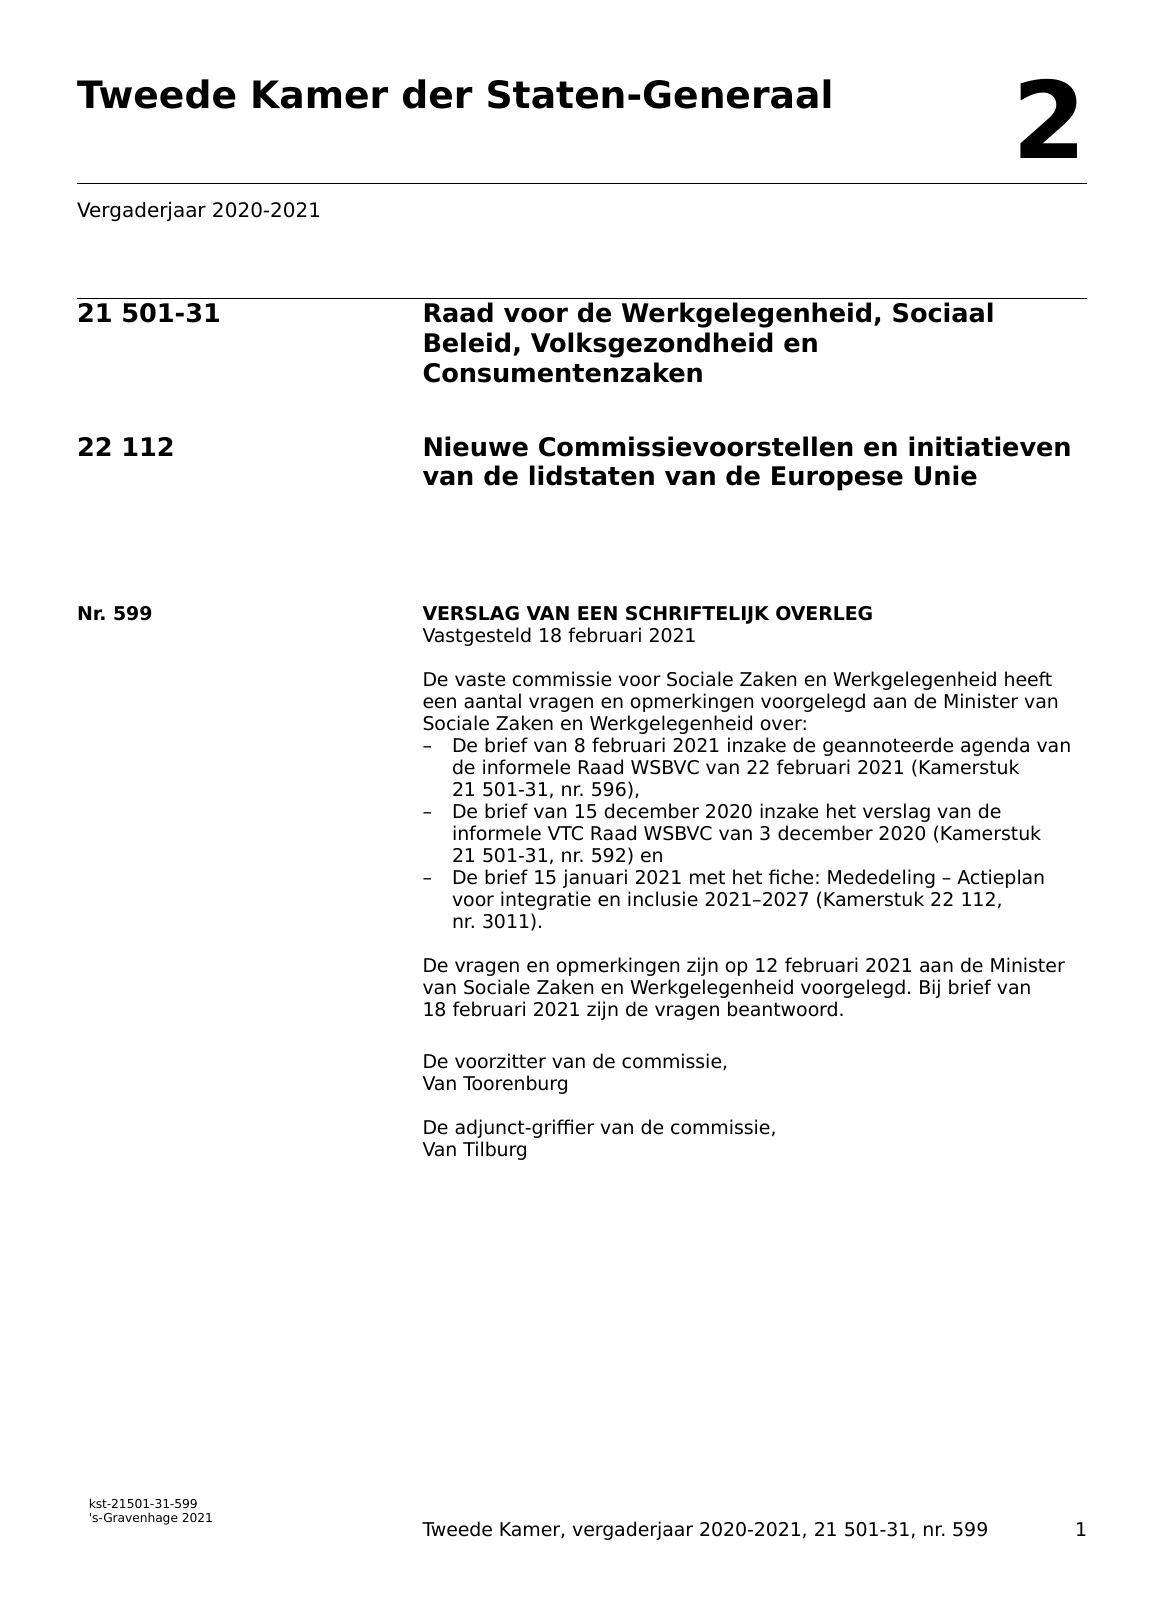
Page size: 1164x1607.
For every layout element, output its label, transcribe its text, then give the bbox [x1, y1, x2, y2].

table_cell Vergaderjaar 2020-2021 [77, 184, 1087, 298]
table_header Tweede Kamer der Staten-Generaal [77, 59, 886, 183]
table_header 2 [886, 59, 1087, 183]
text De vaste commissie voor Sociale Zaken en Werkgelegenheid heeft een aantal vragen en opmerkingen voorgelegd aan de Minister van Sociale Zaken en Werkgelegenheid over: [422, 669, 1087, 735]
text De adjunct-griffier van de commissie, Van Tilburg [422, 1117, 1087, 1161]
text – De brief van 15 december 2020 inzake het verslag van de informele VTC Raad WSBVC van 3 december 2020 (Kamerstuk 21 501-31, nr. 592) en [422, 801, 1087, 867]
text – De brief 15 januari 2021 met het fiche: Mededeling – Actieplan voor integratie en inclusie 2021–2027 (Kamerstuk 22 112, nr. 3011). [422, 867, 1087, 933]
text – De brief van 8 februari 2021 inzake de geannoteerde agenda van de informele Raad WSBVC van 22 februari 2021 (Kamerstuk 21 501-31, nr. 596), [422, 735, 1087, 801]
subtitle 21 501-31 Raad voor de Werkgelegenheid, Sociaal Beleid, Volksgezondheid en Consumentenzaken [77, 299, 1087, 388]
text Vastgesteld 18 februari 2021 [422, 625, 1087, 647]
text De voorzitter van de commissie, Van Toorenburg [422, 1051, 1087, 1095]
subtitle Nr. 599 VERSLAG VAN EEN SCHRIFTELIJK OVERLEG [77, 603, 1087, 625]
text kst-21501-31-599 [88, 1497, 323, 1511]
text 's-Gravenhage 2021 [88, 1511, 323, 1525]
text De vragen en opmerkingen zijn op 12 februari 2021 aan de Minister van Sociale Zaken en Werkgelegenheid voorgelegd. Bij brief van 18 februari 2021 zijn de vragen beantwoord. [422, 955, 1087, 1021]
subtitle 22 112 Nieuwe Commissievoorstellen en initiatieven van de lidstaten van de Europese Unie [77, 432, 1087, 492]
